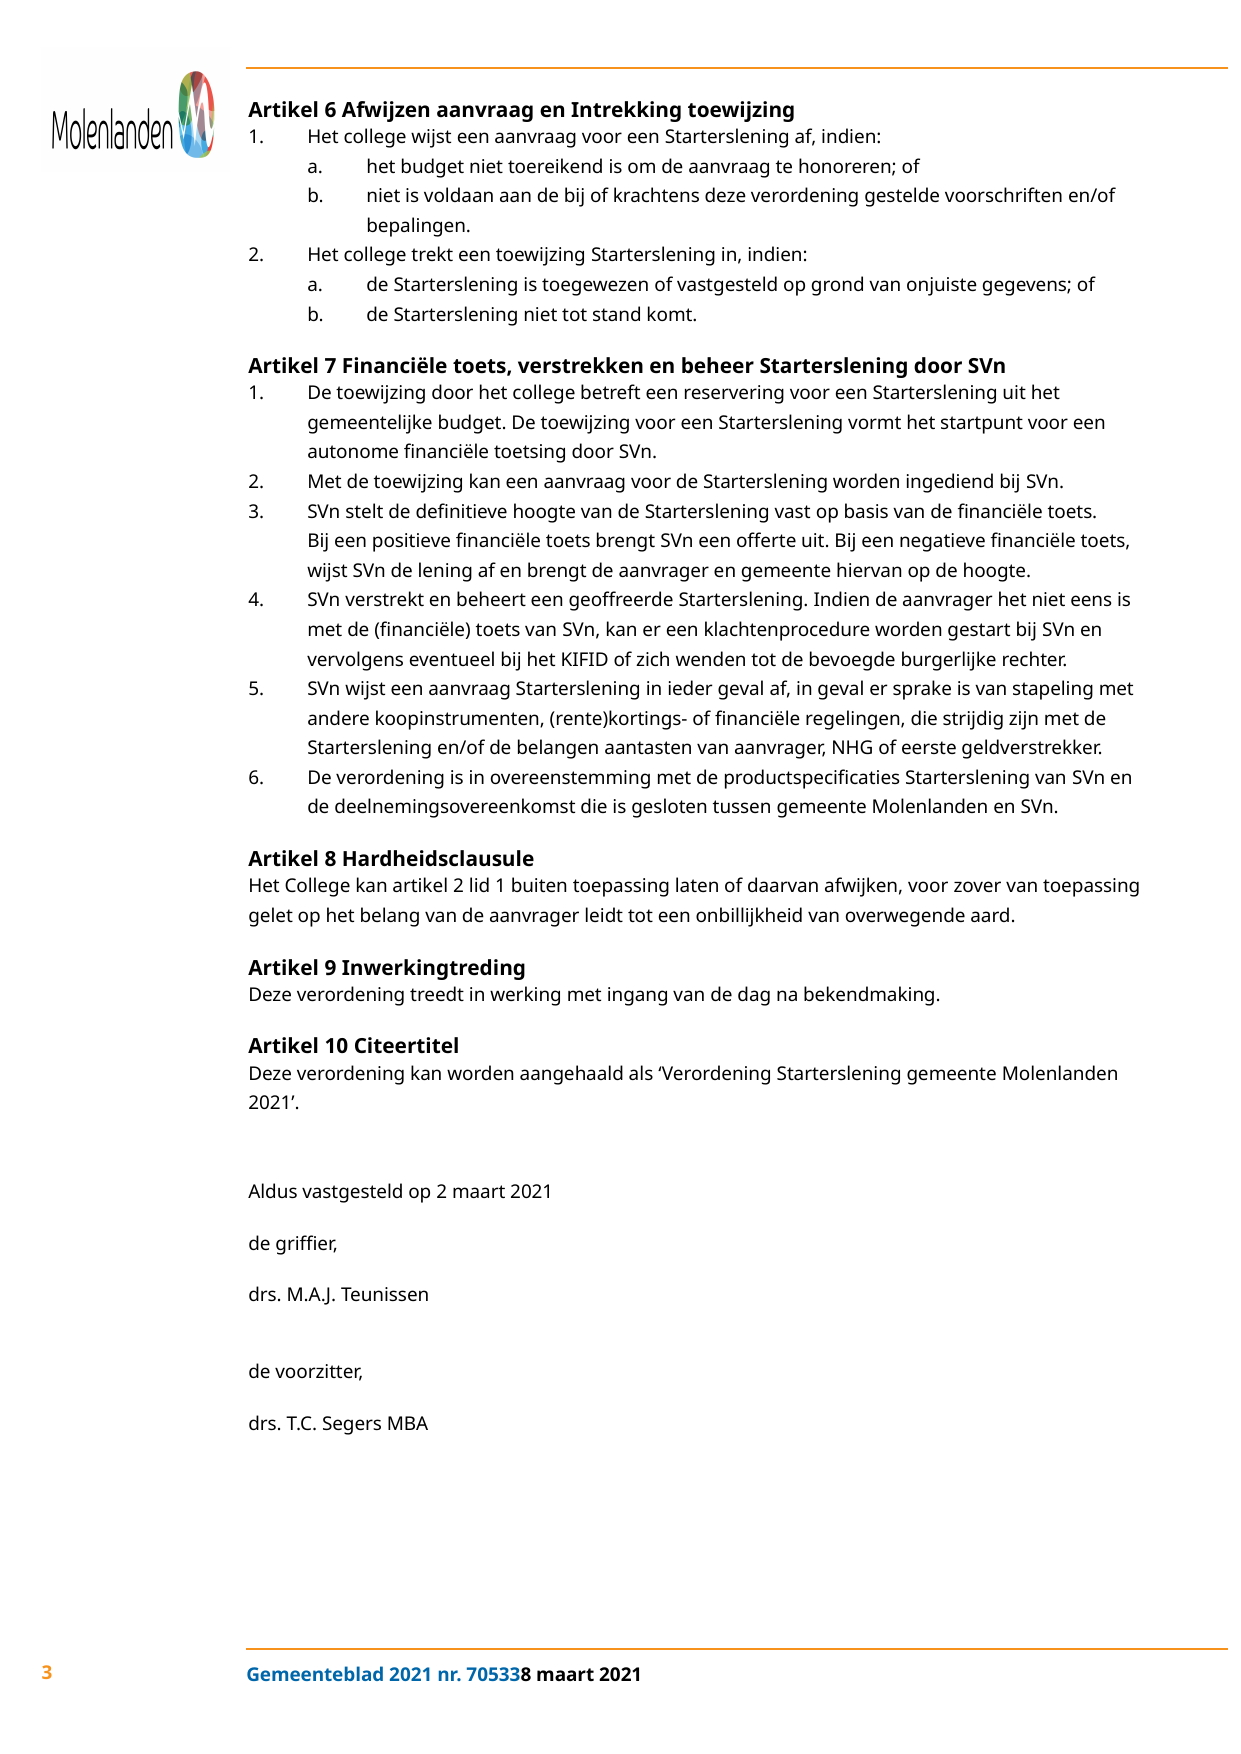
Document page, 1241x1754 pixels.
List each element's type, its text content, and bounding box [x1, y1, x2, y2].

text drs. T.C. Segers MBA [248, 1410, 1152, 1436]
list SVn verstrekt en beheert een geoffreerde Starterslening. Indien de aanvrager het niet eens is met de (financiële) toets van SVn, kan er een klachtenprocedure worden gestart bij SVn en vervolgens eventueel bij het KIFID of zich wenden tot de bevoegde burgerlijke rechter. [248, 587, 1152, 672]
list het budget niet toereikend is om de aanvraag te honoreren; of [307, 153, 1152, 178]
text Artikel 6 Afwijzen aanvraag en Intrekking toewijzing [248, 95, 1152, 123]
list niet is voldaan aan de bij of krachtens deze verordening gestelde voorschriften en/of bepalingen. [307, 182, 1152, 238]
picture [41, 47, 231, 172]
list SVn stelt de definitieve hoogte van de Starterslening vast op basis van de financiële toets. Bij een positieve financiële toets brengt SVn een offerte uit. Bij een negatieve financiële toets, wijst SVn de lening af en brengt de aanvrager en gemeente hiervan op de hoogte. [248, 498, 1152, 583]
text Deze verordening treedt in werking met ingang van de dag na bekendmaking. [248, 981, 1152, 1007]
text Artikel 10 Citeertitel [248, 1031, 1152, 1060]
text de voorzitter, [248, 1358, 1152, 1384]
list De verordening is in overeenstemming met de productspecificaties Starterslening van SVn en de deelnemingsovereenkomst die is gesloten tussen gemeente Molenlanden en SVn. [248, 764, 1152, 819]
list Het college wijst een aanvraag voor een Starterslening af, indien: [248, 123, 1152, 149]
text Aldus vastgesteld op 2 maart 2021 [248, 1178, 1152, 1204]
text Het College kan artikel 2 lid 1 buiten toepassing laten of daarvan afwijken, voor zover van toepassing gelet op het belang van de aanvrager leidt tot een onbillijkheid van overwegende aard. [248, 873, 1152, 928]
text Artikel 8 Hardheidsclausule [248, 844, 1152, 873]
list De toewijzing door het college betreft een reservering voor een Starterslening uit het gemeentelijke budget. De toewijzing voor een Starterslening vormt het startpunt voor een autonome financiële toetsing door SVn. [248, 379, 1152, 464]
text Artikel 7 Financiële toets, verstrekken en beheer Starterslening door SVn [248, 351, 1152, 379]
list de Starterslening is toegewezen of vastgesteld op grond van onjuiste gegevens; of [307, 271, 1152, 297]
list Met de toewijzing kan een aanvraag voor de Starterslening worden ingediend bij SVn. [248, 468, 1152, 494]
text de griffier, [248, 1230, 1152, 1255]
text drs. M.A.J. Teunissen [248, 1281, 1152, 1307]
list SVn wijst een aanvraag Starterslening in ieder geval af, in geval er sprake is van stapeling met andere koopinstrumenten, (rente)kortings- of financiële regelingen, die strijdig zijn met de Starterslening en/of de belangen aantasten van aanvrager, NHG of eerste geldverstrekker. [248, 675, 1152, 760]
text Artikel 9 Inwerkingtreding [248, 953, 1152, 981]
list de Starterslening niet tot stand komt. [307, 301, 1152, 326]
text Deze verordening kan worden aangehaald als ‘Verordening Starterslening gemeente Molenlanden 2021’. [248, 1060, 1152, 1115]
list Het college trekt een toewijzing Starterslening in, indien: [248, 242, 1152, 267]
